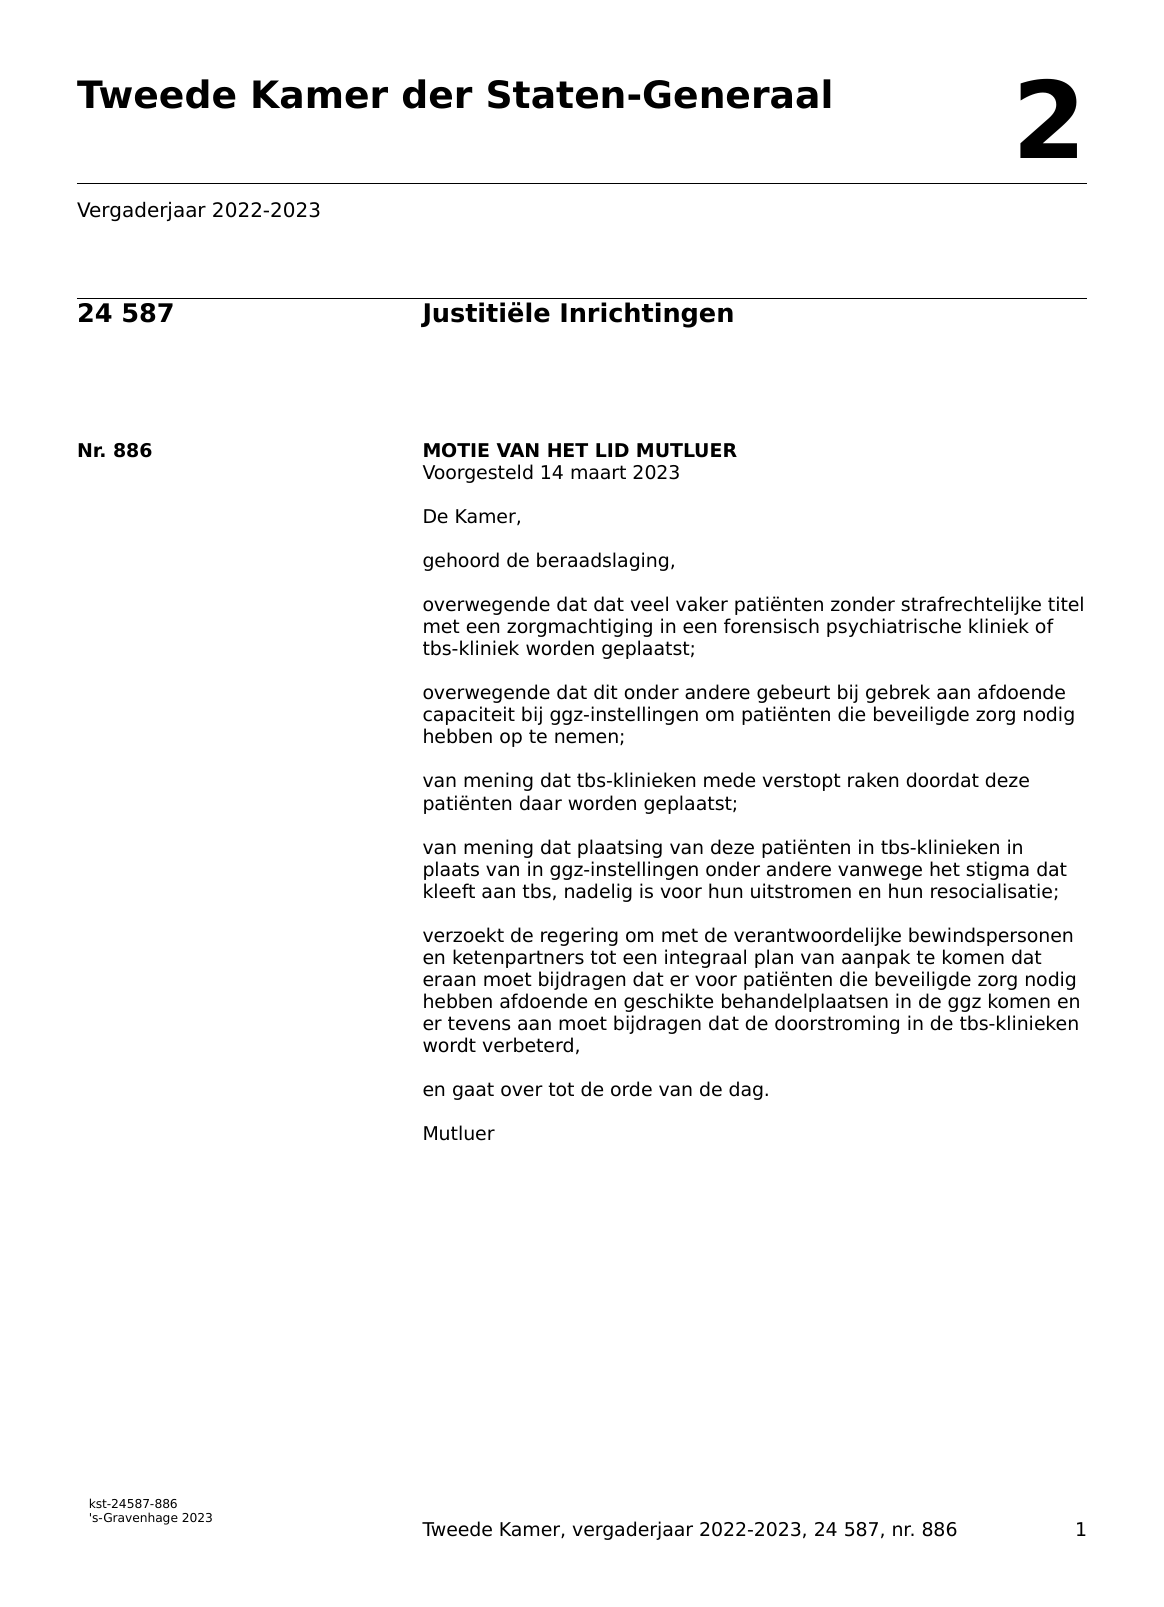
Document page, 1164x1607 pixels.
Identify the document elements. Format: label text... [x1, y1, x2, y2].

text en gaat over tot de orde van de dag. [422, 1079, 1087, 1101]
text kst-24587-886 [88, 1497, 323, 1511]
text overwegende dat dit onder andere gebeurt bij gebrek aan afdoende capaciteit bij ggz-instellingen om patiënten die beveiligde zorg nodig hebben op te nemen; [422, 682, 1087, 748]
subtitle 24 587 Justitiële Inrichtingen [77, 299, 1087, 329]
table_header 2 [886, 59, 1087, 183]
text De Kamer, [422, 506, 1087, 528]
text overwegende dat dat veel vaker patiënten zonder strafrechtelijke titel met een zorgmachtiging in een forensisch psychiatrische kliniek of tbs-kliniek worden geplaatst; [422, 594, 1087, 660]
text van mening dat plaatsing van deze patiënten in tbs-klinieken in plaats van in ggz-instellingen onder andere vanwege het stigma dat kleeft aan tbs, nadelig is voor hun uitstromen en hun resocialisatie; [422, 837, 1087, 902]
text Voorgesteld 14 maart 2023 [422, 462, 1087, 484]
table_cell Vergaderjaar 2022-2023 [77, 184, 1087, 298]
text gehoord de beraadslaging, [422, 550, 1087, 572]
subtitle Nr. 886 MOTIE VAN HET LID MUTLUER [77, 440, 1087, 462]
text 's-Gravenhage 2023 [88, 1511, 323, 1525]
text Mutluer [422, 1123, 1087, 1145]
text van mening dat tbs-klinieken mede verstopt raken doordat deze patiënten daar worden geplaatst; [422, 770, 1087, 814]
table_header Tweede Kamer der Staten-Generaal [77, 59, 886, 183]
text verzoekt de regering om met de verantwoordelijke bewindspersonen en ketenpartners tot een integraal plan van aanpak te komen dat eraan moet bijdragen dat er voor patiënten die beveiligde zorg nodig hebben afdoende en geschikte behandelplaatsen in de ggz komen en er tevens aan moet bijdragen dat de doorstroming in de tbs-klinieken wordt verbeterd, [422, 925, 1087, 1057]
